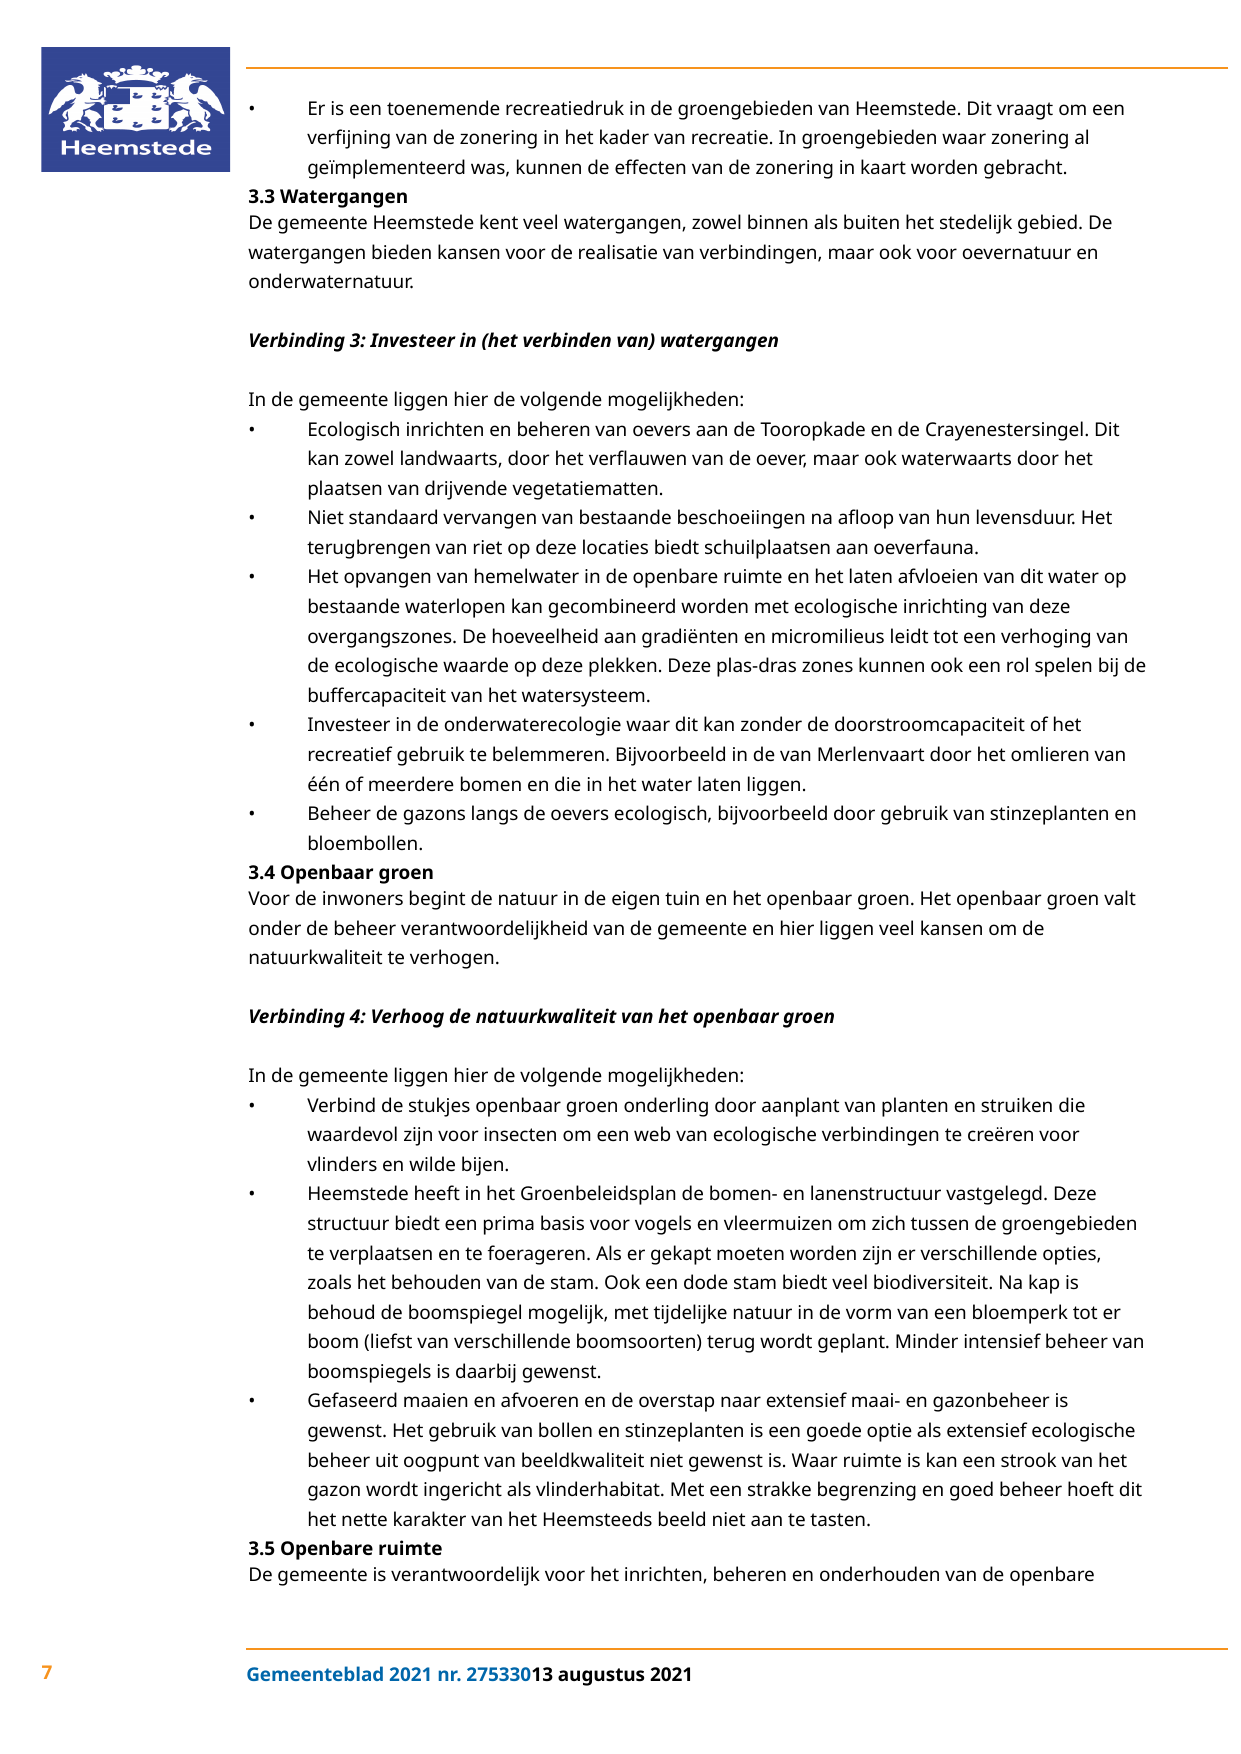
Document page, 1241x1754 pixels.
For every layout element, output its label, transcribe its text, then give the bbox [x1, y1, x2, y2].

list Er is een toenemende recreatiedruk in de groengebieden van Heemstede. Dit vraagt om een verfijning van de zonering in het kader van recreatie. In groengebieden waar zonering al geïmplementeerd was, kunnen de effecten van de zonering in kaart worden gebracht. [248, 95, 1152, 180]
text In de gemeente liggen hier de volgende mogelijkheden: [248, 386, 1152, 412]
list Het opvangen van hemelwater in de openbare ruimte en het laten afvloeien van dit water op bestaande waterlopen kan gecombineerd worden met ecologische inrichting van deze overgangszones. De hoeveelheid aan gradiënten en micromilieus leidt tot een verhoging van de ecologische waarde op deze plekken. Deze plas-dras zones kunnen ook een rol spelen bij de buffercapaciteit van het watersysteem. [248, 564, 1152, 708]
picture [41, 47, 231, 172]
list Heemstede heeft in het Groenbeleidsplan de bomen- en lanenstructuur vastgelegd. Deze structuur biedt een prima basis voor vogels en vleermuizen om zich tussen de groengebieden te verplaatsen en te foerageren. Als er gekapt moeten worden zijn er verschillende opties, zoals het behouden van de stam. Ook een dode stam biedt veel biodiversiteit. Na kap is behoud de boomspiegel mogelijk, met tijdelijke natuur in de vorm van een bloemperk tot er boom (liefst van verschillende boomsoorten) terug wordt geplant. Minder intensief beheer van boomspiegels is daarbij gewenst. [248, 1181, 1152, 1384]
text 3.4 Openbaar groen [248, 859, 1152, 885]
text 3.5 Openbare ruimte [248, 1536, 1152, 1561]
table_header Verbinding 4: Verhoog de natuurkwaliteit van het openbaar groen [248, 1004, 1152, 1029]
list Investeer in de onderwaterecologie waar dit kan zonder de doorstroomcapaciteit of het recreatief gebruik te belemmeren. Bijvoorbeeld in de van Merlenvaart door het omlieren van één of meerdere bomen en die in het water laten liggen. [248, 712, 1152, 797]
text 3.3 Watergangen [248, 183, 1152, 209]
text De gemeente is verantwoordelijk voor het inrichten, beheren en onderhouden van de openbare [248, 1561, 1152, 1587]
list Verbind de stukjes openbaar groen onderling door aanplant van planten en struiken die waardevol zijn voor insecten om een web van ecologische verbindingen te creëren voor vlinders en wilde bijen. [248, 1092, 1152, 1177]
list Niet standaard vervangen van bestaande beschoeiingen na afloop van hun levensduur. Het terugbrengen van riet op deze locaties biedt schuilplaatsen aan oeverfauna. [248, 504, 1152, 560]
list Beheer de gazons langs de oevers ecologisch, bijvoorbeeld door gebruik van stinzeplanten en bloembollen. [248, 800, 1152, 856]
list Gefaseerd maaien en afvoeren en de overstap naar extensief maai- en gazonbeheer is gewenst. Het gebruik van bollen en stinzeplanten is een goede optie als extensief ecologische beheer uit oogpunt van beeldkwaliteit niet gewenst is. Waar ruimte is kan een strook van het gazon wordt ingericht als vlinderhabitat. Met een strakke begrenzing en goed beheer hoeft dit het nette karakter van het Heemsteeds beeld niet aan te tasten. [248, 1388, 1152, 1532]
table_header Verbinding 3: Investeer in (het verbinden van) watergangen [248, 328, 1152, 353]
text Voor de inwoners begint de natuur in de eigen tuin en het openbaar groen. Het openbaar groen valt onder de beheer verantwoordelijkheid van de gemeente en hier liggen veel kansen om de natuurkwaliteit te verhogen. [248, 885, 1152, 970]
text In de gemeente liggen hier de volgende mogelijkheden: [248, 1062, 1152, 1088]
list Ecologisch inrichten en beheren van oevers aan de Tooropkade en de Crayenestersingel. Dit kan zowel landwaarts, door het verflauwen van de oever, maar ook waterwaarts door het plaatsen van drijvende vegetatiematten. [248, 416, 1152, 501]
text De gemeente Heemstede kent veel watergangen, zowel binnen als buiten het stedelijk gebied. De watergangen bieden kansen voor de realisatie van verbindingen, maar ook voor oevernatuur en onderwaternatuur. [248, 209, 1152, 294]
